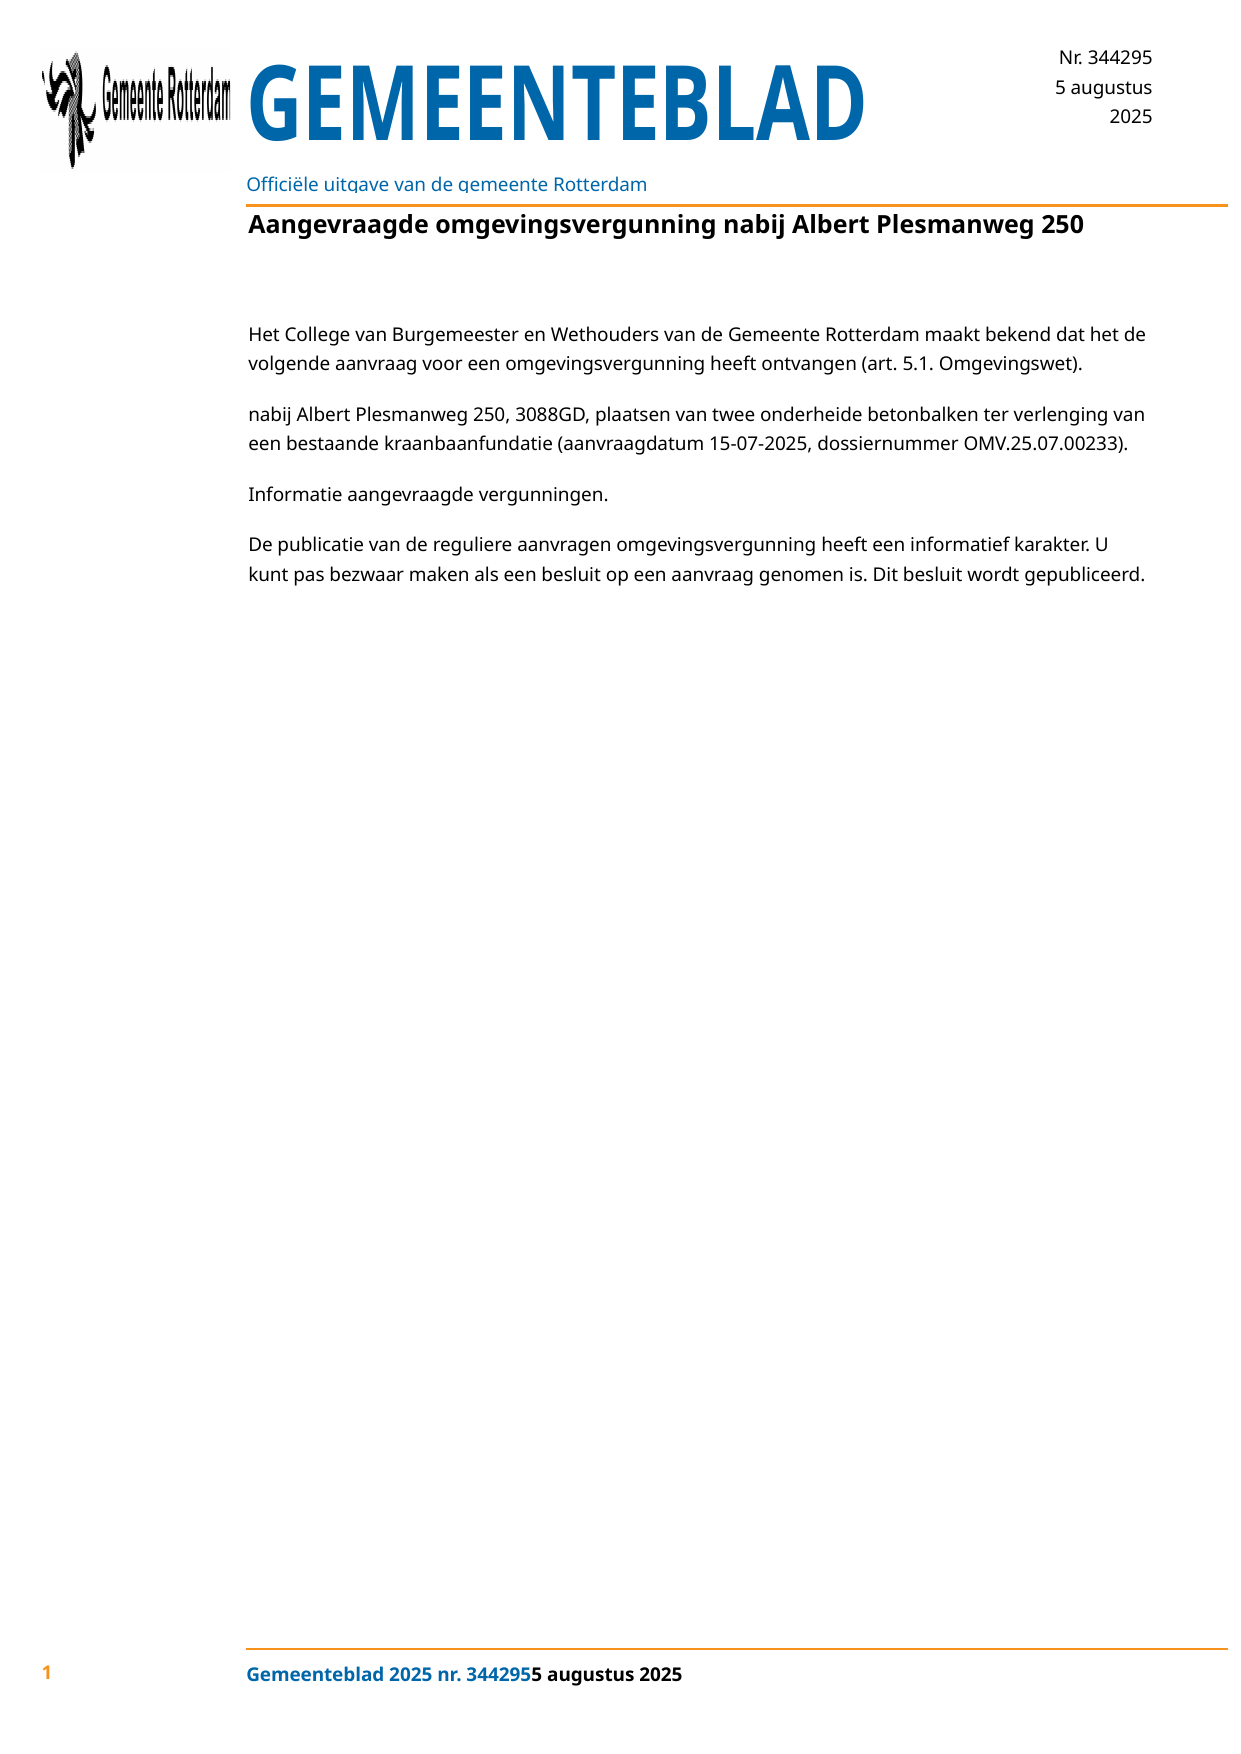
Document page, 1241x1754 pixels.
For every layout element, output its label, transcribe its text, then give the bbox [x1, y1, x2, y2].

text Aangevraagde omgevingsvergunning nabij Albert Plesmanweg 250 [248, 207, 1152, 241]
text De publicatie van de reguliere aanvragen omgevingsvergunning heeft een informatief karakter. U kunt pas bezwaar maken als een besluit op een aanvraag genomen is. Dit besluit wordt gepubliceerd. [248, 531, 1152, 586]
text Het College van Burgemeester en Wethouders van de Gemeente Rotterdam maakt bekend dat het de volgende aanvraag voor een omgevingsvergunning heeft ontvangen (art. 5.1. Omgevingswet). [248, 321, 1152, 376]
picture [41, 47, 231, 172]
text Informatie aangevraagde vergunningen. [248, 481, 1152, 506]
text nabij Albert Plesmanweg 250, 3088GD, plaatsen van twee onderheide betonbalken ter verlenging van een bestaande kraanbaanfundatie (aanvraagdatum 15-07-2025, dossiernummer OMV.25.07.00233). [248, 401, 1152, 456]
